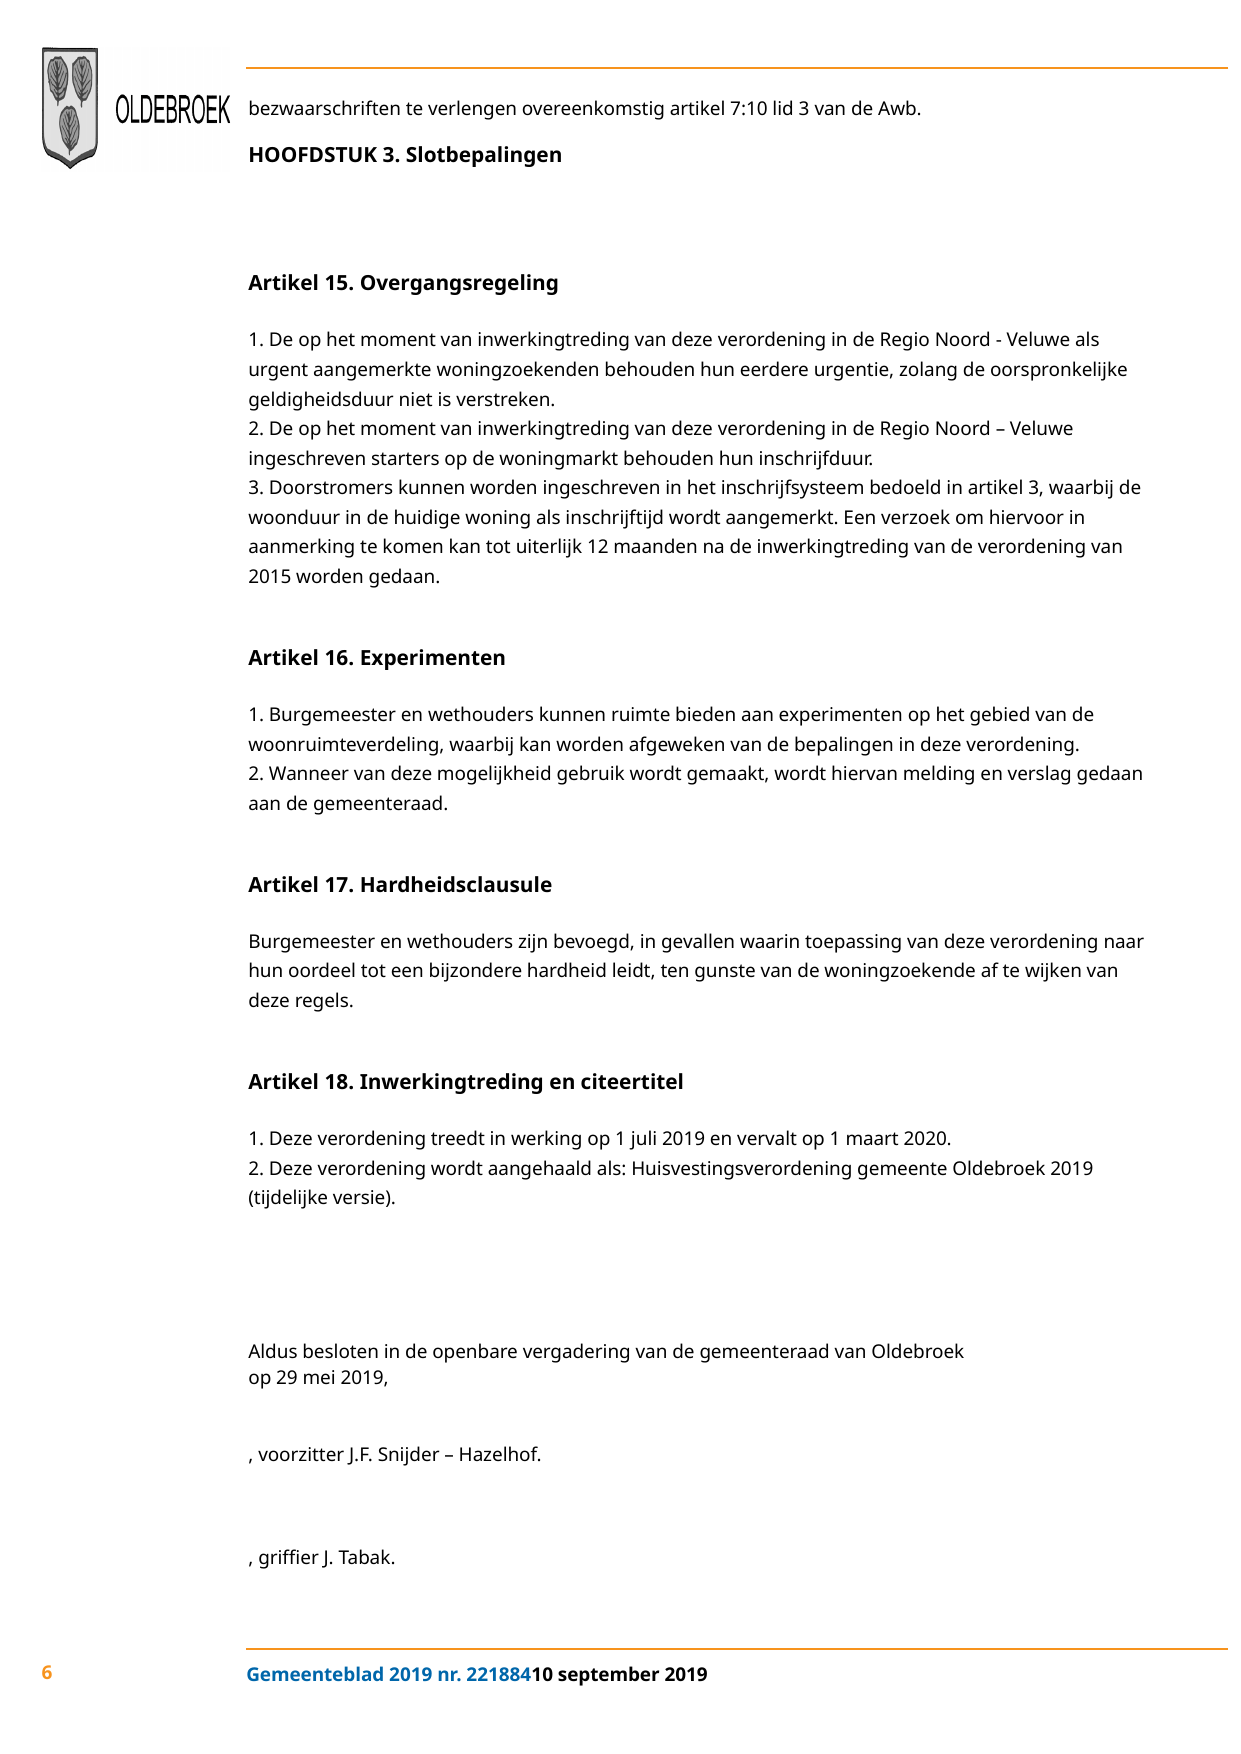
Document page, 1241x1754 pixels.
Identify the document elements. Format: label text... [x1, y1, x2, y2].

picture [41, 47, 231, 172]
text Artikel 17. Hardheidsclausule [248, 870, 1152, 898]
text Aldus besloten in de openbare vergadering van de gemeenteraad van Oldebroek [248, 1338, 1152, 1364]
text , voorzitter J.F. Snijder – Hazelhof. [248, 1441, 1152, 1467]
text op 29 mei 2019, [248, 1364, 1152, 1390]
text 2. Deze verordening wordt aangehaald als: Huisvestingsverordening gemeente Oldebroek 2019 (tijdelijke versie). [248, 1155, 1152, 1210]
text Burgemeester en wethouders zijn bevoegd, in gevallen waarin toepassing van deze verordening naar hun oordeel tot een bijzondere hardheid leidt, ten gunste van de woningzoekende af te wijken van deze regels. [248, 928, 1152, 1013]
text HOOFDSTUK 3. Slotbepalingen [248, 140, 1152, 169]
text 2. Wanneer van deze mogelijkheid gebruik wordt gemaakt, wordt hiervan melding en verslag gedaan aan de gemeenteraad. [248, 760, 1152, 816]
text , griffier J. Tabak. [248, 1544, 1152, 1570]
text Artikel 15. Overgangsregeling [248, 268, 1152, 297]
text Artikel 18. Inwerkingtreding en citeertitel [248, 1067, 1152, 1096]
text Artikel 16. Experimenten [248, 643, 1152, 672]
text 2. De op het moment van inwerkingtreding van deze verordening in de Regio Noord – Veluwe ingeschreven starters op de woningmarkt behouden hun inschrijfduur. [248, 415, 1152, 471]
text 1. Burgemeester en wethouders kunnen ruimte bieden aan experimenten op het gebied van de woonruimteverdeling, waarbij kan worden afgeweken van de bepalingen in deze verordening. [248, 701, 1152, 757]
text bezwaarschriften te verlengen overeenkomstig artikel 7:10 lid 3 van de Awb. [248, 95, 1152, 121]
text 3. Doorstromers kunnen worden ingeschreven in het inschrijfsysteem bedoeld in artikel 3, waarbij de woonduur in de huidige woning als inschrijftijd wordt aangemerkt. Een verzoek om hiervoor in aanmerking te komen kan tot uiterlijk 12 maanden na de inwerkingtreding van de verordening van 2015 worden gedaan. [248, 474, 1152, 589]
text 1. Deze verordening treedt in werking op 1 juli 2019 en vervalt op 1 maart 2020. [248, 1125, 1152, 1151]
text 1. De op het moment van inwerkingtreding van deze verordening in de Regio Noord - Veluwe als urgent aangemerkte woningzoekenden behouden hun eerdere urgentie, zolang de oorspronkelijke geldigheidsduur niet is verstreken. [248, 327, 1152, 411]
